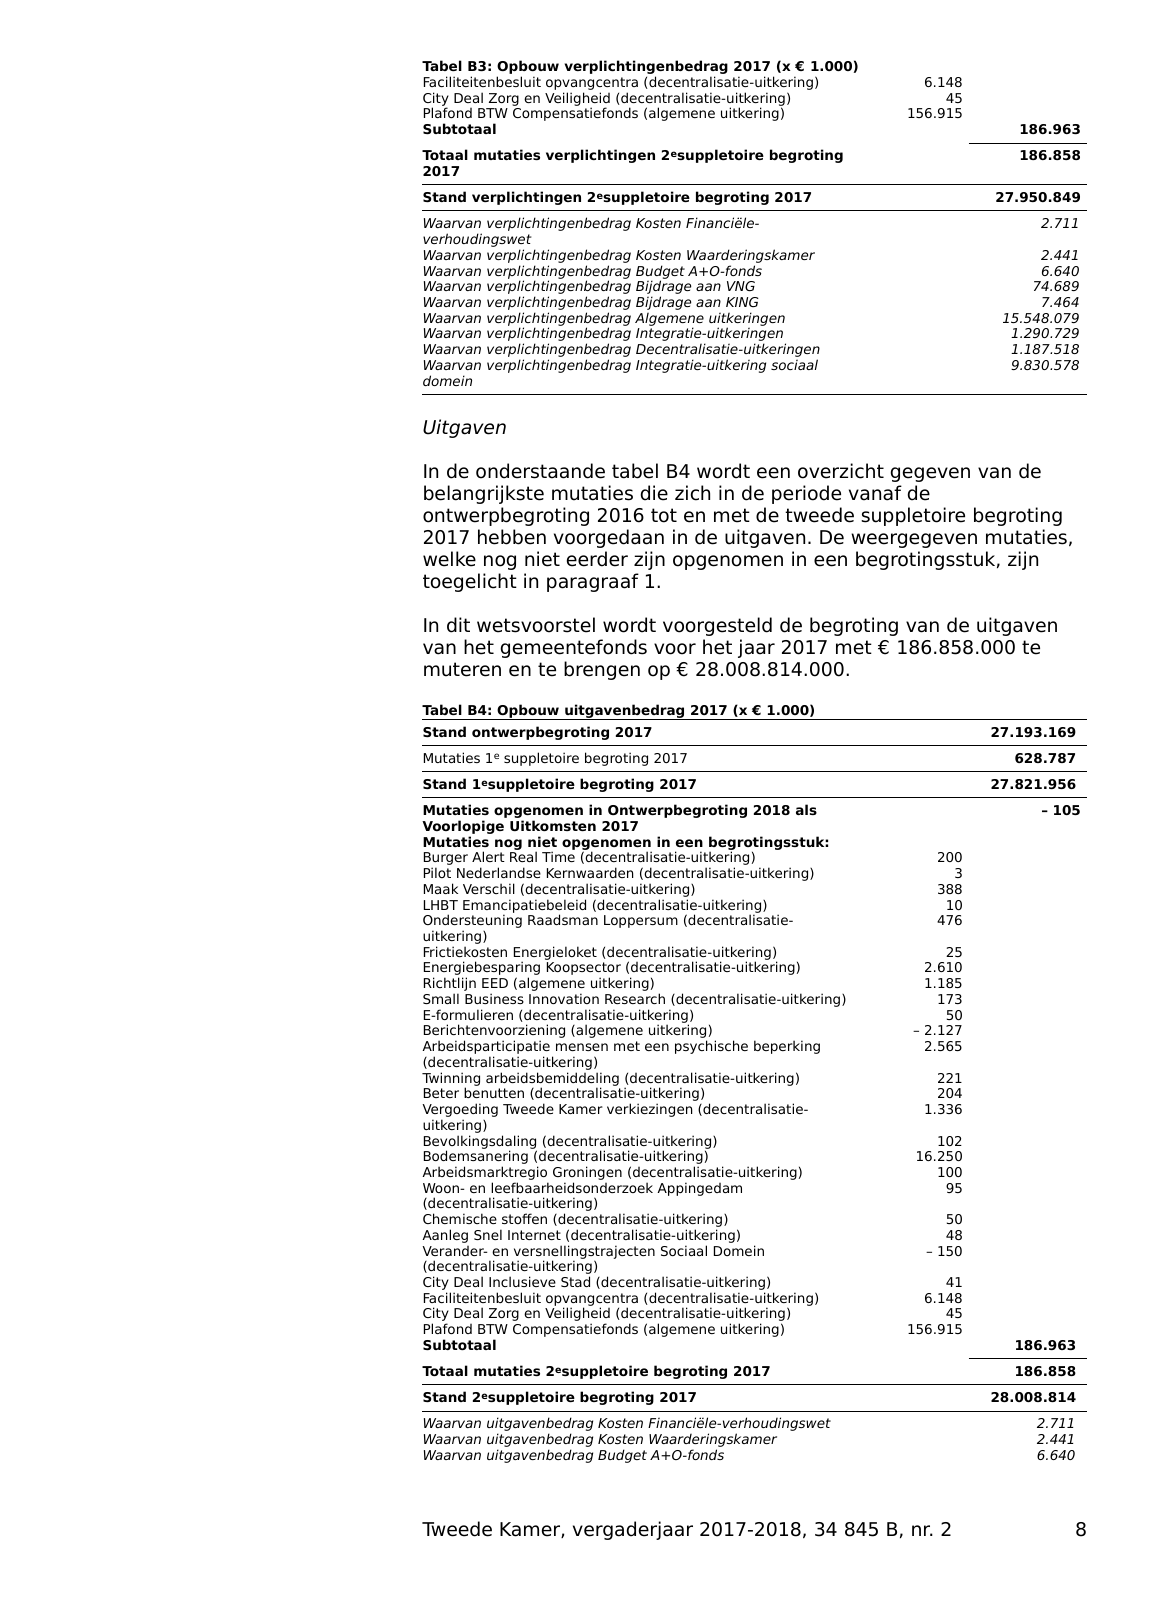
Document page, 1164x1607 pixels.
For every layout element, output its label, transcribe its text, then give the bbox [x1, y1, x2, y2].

table_cell 95 [850, 1181, 968, 1212]
table_cell Richtlijn EED (algemene uitkering) [422, 976, 850, 992]
table_cell [850, 263, 968, 279]
table_cell 15.548.079 [969, 311, 1087, 326]
table_cell [850, 1432, 968, 1448]
table_cell 48 [850, 1228, 968, 1243]
table_cell Mutaties opgenomen in Ontwerpbegroting 2018 als Voorlopige Uitkomsten 2017 [422, 798, 850, 834]
table_cell [969, 945, 1087, 960]
table_cell 100 [850, 1165, 968, 1181]
table_cell 186.963 [969, 122, 1087, 142]
table_cell 2.711 [969, 211, 1087, 248]
table_cell City Deal Zorg en Veiligheid (decentralisatie-uitkering) [422, 91, 850, 106]
table_cell Totaal mutaties verplichtingen 2esuppletoire begroting 2017 [422, 143, 850, 184]
table_cell 45 [850, 1306, 968, 1322]
table_cell [969, 1008, 1087, 1023]
table_cell Maak Verschil (decentralisatie-uitkering) [422, 882, 850, 897]
table_cell [850, 1385, 968, 1411]
table_cell 6.640 [969, 263, 1087, 279]
table_cell [969, 1165, 1087, 1181]
table_cell 9.830.578 [969, 358, 1087, 394]
table_cell 45 [850, 91, 968, 106]
table_cell [850, 1358, 968, 1384]
table_cell Totaal mutaties 2esuppletoire begroting 2017 [422, 1358, 850, 1384]
table_cell Bevolkingsdaling (decentralisatie-uitkering) [422, 1133, 850, 1149]
table_cell Mutaties 1e suppletoire begroting 2017 [422, 746, 850, 771]
table_cell – 105 [969, 798, 1087, 834]
table_cell [969, 898, 1087, 913]
table_cell Stand 2esuppletoire begroting 2017 [422, 1385, 850, 1411]
table_cell [850, 295, 968, 311]
table_cell [850, 122, 968, 142]
table_cell [969, 976, 1087, 992]
table_cell Aanleg Snel Internet (decentralisatie-uitkering) [422, 1228, 850, 1243]
table_cell Beter benutten (decentralisatie-uitkering) [422, 1086, 850, 1102]
table_cell [850, 326, 968, 342]
table_cell [850, 1412, 968, 1432]
table_cell Bodemsanering (decentralisatie-uitkering) [422, 1149, 850, 1165]
text In dit wetsvoorstel wordt voorgesteld de begroting van de uitgaven van het gemeentefonds voor het jaar 2017 met € 186.858.000 te muteren en te brengen op € 28.008.814.000. [422, 615, 1087, 681]
table_cell 186.963 [969, 1338, 1087, 1358]
table_cell 3 [850, 866, 968, 882]
table_cell Energiebesparing Koopsector (decentralisatie-uitkering) [422, 960, 850, 976]
table_cell 186.858 [969, 1359, 1087, 1384]
table_cell 16.250 [850, 1149, 968, 1165]
table_cell 628.787 [969, 746, 1087, 771]
table_cell Waarvan verplichtingenbedrag Bijdrage aan KING [422, 295, 850, 311]
table_cell Subtotaal [422, 122, 850, 142]
table_cell [969, 1149, 1087, 1165]
table_cell Verander- en versnellingstrajecten Sociaal Domein (decentralisatie-uitkering) [422, 1244, 850, 1275]
table_cell Burger Alert Real Time (decentralisatie-uitkering) [422, 850, 850, 866]
table_cell 156.915 [850, 1322, 968, 1338]
table_cell 1.187.518 [969, 342, 1087, 358]
table_cell 25 [850, 945, 968, 960]
table_cell City Deal Inclusieve Stad (decentralisatie-uitkering) [422, 1275, 850, 1291]
table_cell Waarvan uitgavenbedrag Budget A+O-fonds [422, 1448, 850, 1463]
table_cell [969, 1212, 1087, 1228]
table_cell [969, 1181, 1087, 1212]
table_cell Stand ontwerpbegroting 2017 [422, 720, 850, 745]
table_cell Subtotaal [422, 1338, 850, 1358]
table_cell Chemische stoffen (decentralisatie-uitkering) [422, 1212, 850, 1228]
table_cell Arbeidsparticipatie mensen met een psychische beperking (decentralisatie-uitkering) [422, 1039, 850, 1070]
table_cell [850, 311, 968, 326]
table_cell City Deal Zorg en Veiligheid (decentralisatie-uitkering) [422, 1306, 850, 1322]
table_cell 50 [850, 1212, 968, 1228]
table_cell 7.464 [969, 295, 1087, 311]
table_cell [850, 185, 968, 210]
table_cell [850, 211, 968, 248]
table_cell 6.148 [850, 1291, 968, 1306]
table_cell [969, 1070, 1087, 1086]
table_cell Waarvan verplichtingenbedrag Kosten Financiële-verhoudingswet [422, 211, 850, 248]
table_cell [969, 1102, 1087, 1133]
table_cell [850, 342, 968, 358]
table_cell Stand verplichtingen 2esuppletoire begroting 2017 [422, 185, 850, 210]
table_cell 6.640 [969, 1448, 1087, 1463]
table_cell Waarvan verplichtingenbedrag Algemene uitkeringen [422, 311, 850, 326]
table_cell Ondersteuning Raadsman Loppersum (decentralisatie-uitkering) [422, 913, 850, 944]
table_cell Waarvan verplichtingenbedrag Integratie-uitkeringen [422, 326, 850, 342]
table_cell Small Business Innovation Research (decentralisatie-uitkering) [422, 992, 850, 1007]
table_cell Twinning arbeidsbemiddeling (decentralisatie-uitkering) [422, 1070, 850, 1086]
table_cell Berichtenvoorziening (algemene uitkering) [422, 1023, 850, 1039]
table_cell [969, 106, 1087, 122]
table_cell [850, 720, 968, 745]
table_cell 27.950.849 [969, 185, 1087, 210]
table_cell Faciliteitenbesluit opvangcentra (decentralisatie-uitkering) [422, 1291, 850, 1306]
table_cell – 2.127 [850, 1023, 968, 1039]
table_cell Mutaties nog niet opgenomen in een begrotingsstuk: [422, 835, 850, 850]
table_cell Plafond BTW Compensatiefonds (algemene uitkering) [422, 1322, 850, 1338]
table_cell [969, 960, 1087, 976]
table_cell Faciliteitenbesluit opvangcentra (decentralisatie-uitkering) [422, 75, 850, 91]
table_cell 50 [850, 1008, 968, 1023]
table_cell LHBT Emancipatiebeleid (decentralisatie-uitkering) [422, 898, 850, 913]
table_cell E-formulieren (decentralisatie-uitkering) [422, 1008, 850, 1023]
table_cell [850, 835, 968, 850]
table_cell 204 [850, 1086, 968, 1102]
table_cell Waarvan verplichtingenbedrag Kosten Waarderingskamer [422, 248, 850, 263]
table_cell 2.565 [850, 1039, 968, 1070]
table_cell 173 [850, 992, 968, 1007]
table_cell 2.441 [969, 248, 1087, 263]
table_cell [850, 248, 968, 263]
text In de onderstaande tabel B4 wordt een overzicht gegeven van de belangrijkste mutaties die zich in de periode vanaf de ontwerpbegroting 2016 tot en met de tweede suppletoire begroting 2017 hebben voorgedaan in de uitgaven. De weergegeven mutaties, welke nog niet eerder zijn opgenomen in een begrotingsstuk, zijn toegelicht in paragraaf 1. [422, 461, 1087, 593]
table_cell [969, 75, 1087, 91]
table_cell [969, 1291, 1087, 1306]
table_cell 156.915 [850, 106, 968, 122]
table_cell – 150 [850, 1244, 968, 1275]
table_cell [969, 1244, 1087, 1275]
table_cell 10 [850, 898, 968, 913]
table_cell 1.336 [850, 1102, 968, 1133]
table_cell Frictiekosten Energieloket (decentralisatie-uitkering) [422, 945, 850, 960]
table_cell [850, 358, 968, 394]
table_cell [969, 913, 1087, 944]
table_cell [850, 798, 968, 834]
table_cell [850, 279, 968, 295]
table_cell 74.689 [969, 279, 1087, 295]
table_cell 102 [850, 1133, 968, 1149]
table_cell Woon- en leefbaarheidsonderzoek Appingedam (decentralisatie-uitkering) [422, 1181, 850, 1212]
table_cell [850, 772, 968, 797]
table_cell Waarvan uitgavenbedrag Kosten Waarderingskamer [422, 1432, 850, 1448]
table_cell [969, 1086, 1087, 1102]
table_cell 2.441 [969, 1432, 1087, 1448]
table_cell 27.193.169 [969, 720, 1087, 745]
table_cell 388 [850, 882, 968, 897]
table_header Tabel B3: Opbouw verplichtingenbedrag 2017 (x € 1.000) [422, 59, 1087, 75]
table_cell [969, 835, 1087, 850]
table_cell 1.290.729 [969, 326, 1087, 342]
table_cell 1.185 [850, 976, 968, 992]
table_cell [969, 850, 1087, 866]
table_cell [969, 1039, 1087, 1070]
table_cell [969, 91, 1087, 106]
table_cell Waarvan verplichtingenbedrag Decentralisatie-uitkeringen [422, 342, 850, 358]
table_cell [969, 1228, 1087, 1243]
table_cell 476 [850, 913, 968, 944]
table_cell Waarvan verplichtingenbedrag Budget A+O-fonds [422, 263, 850, 279]
table_cell [969, 1322, 1087, 1338]
table_cell Plafond BTW Compensatiefonds (algemene uitkering) [422, 106, 850, 122]
table_cell [969, 866, 1087, 882]
table_cell Waarvan uitgavenbedrag Kosten Financiële-verhoudingswet [422, 1412, 850, 1432]
table_cell [969, 1275, 1087, 1291]
table_cell [850, 746, 968, 771]
table_cell [969, 882, 1087, 897]
table_cell [969, 1133, 1087, 1149]
table_cell 6.148 [850, 75, 968, 91]
table_cell 186.858 [969, 144, 1087, 184]
table_cell 27.821.956 [969, 772, 1087, 797]
table_cell [969, 992, 1087, 1007]
subtitle Uitgaven [422, 417, 1087, 439]
table_cell 200 [850, 850, 968, 866]
table_cell Waarvan verplichtingenbedrag Integratie-uitkering sociaal domein [422, 358, 850, 394]
table_cell [850, 1338, 968, 1358]
table_cell [969, 1306, 1087, 1322]
table_cell Pilot Nederlandse Kernwaarden (decentralisatie-uitkering) [422, 866, 850, 882]
table_cell Waarvan verplichtingenbedrag Bijdrage aan VNG [422, 279, 850, 295]
table_cell 2.610 [850, 960, 968, 976]
table_cell 221 [850, 1070, 968, 1086]
table_cell 2.711 [969, 1412, 1087, 1432]
table_cell [969, 1023, 1087, 1039]
table_header Tabel B4: Opbouw uitgavenbedrag 2017 (x € 1.000) [422, 703, 1087, 719]
table_cell 28.008.814 [969, 1385, 1087, 1411]
table_cell Stand 1esuppletoire begroting 2017 [422, 772, 850, 797]
table_cell Vergoeding Tweede Kamer verkiezingen (decentralisatie-uitkering) [422, 1102, 850, 1133]
table_cell [850, 143, 968, 184]
table_cell [850, 1448, 968, 1463]
table_cell Arbeidsmarktregio Groningen (decentralisatie-uitkering) [422, 1165, 850, 1181]
table_cell 41 [850, 1275, 968, 1291]
